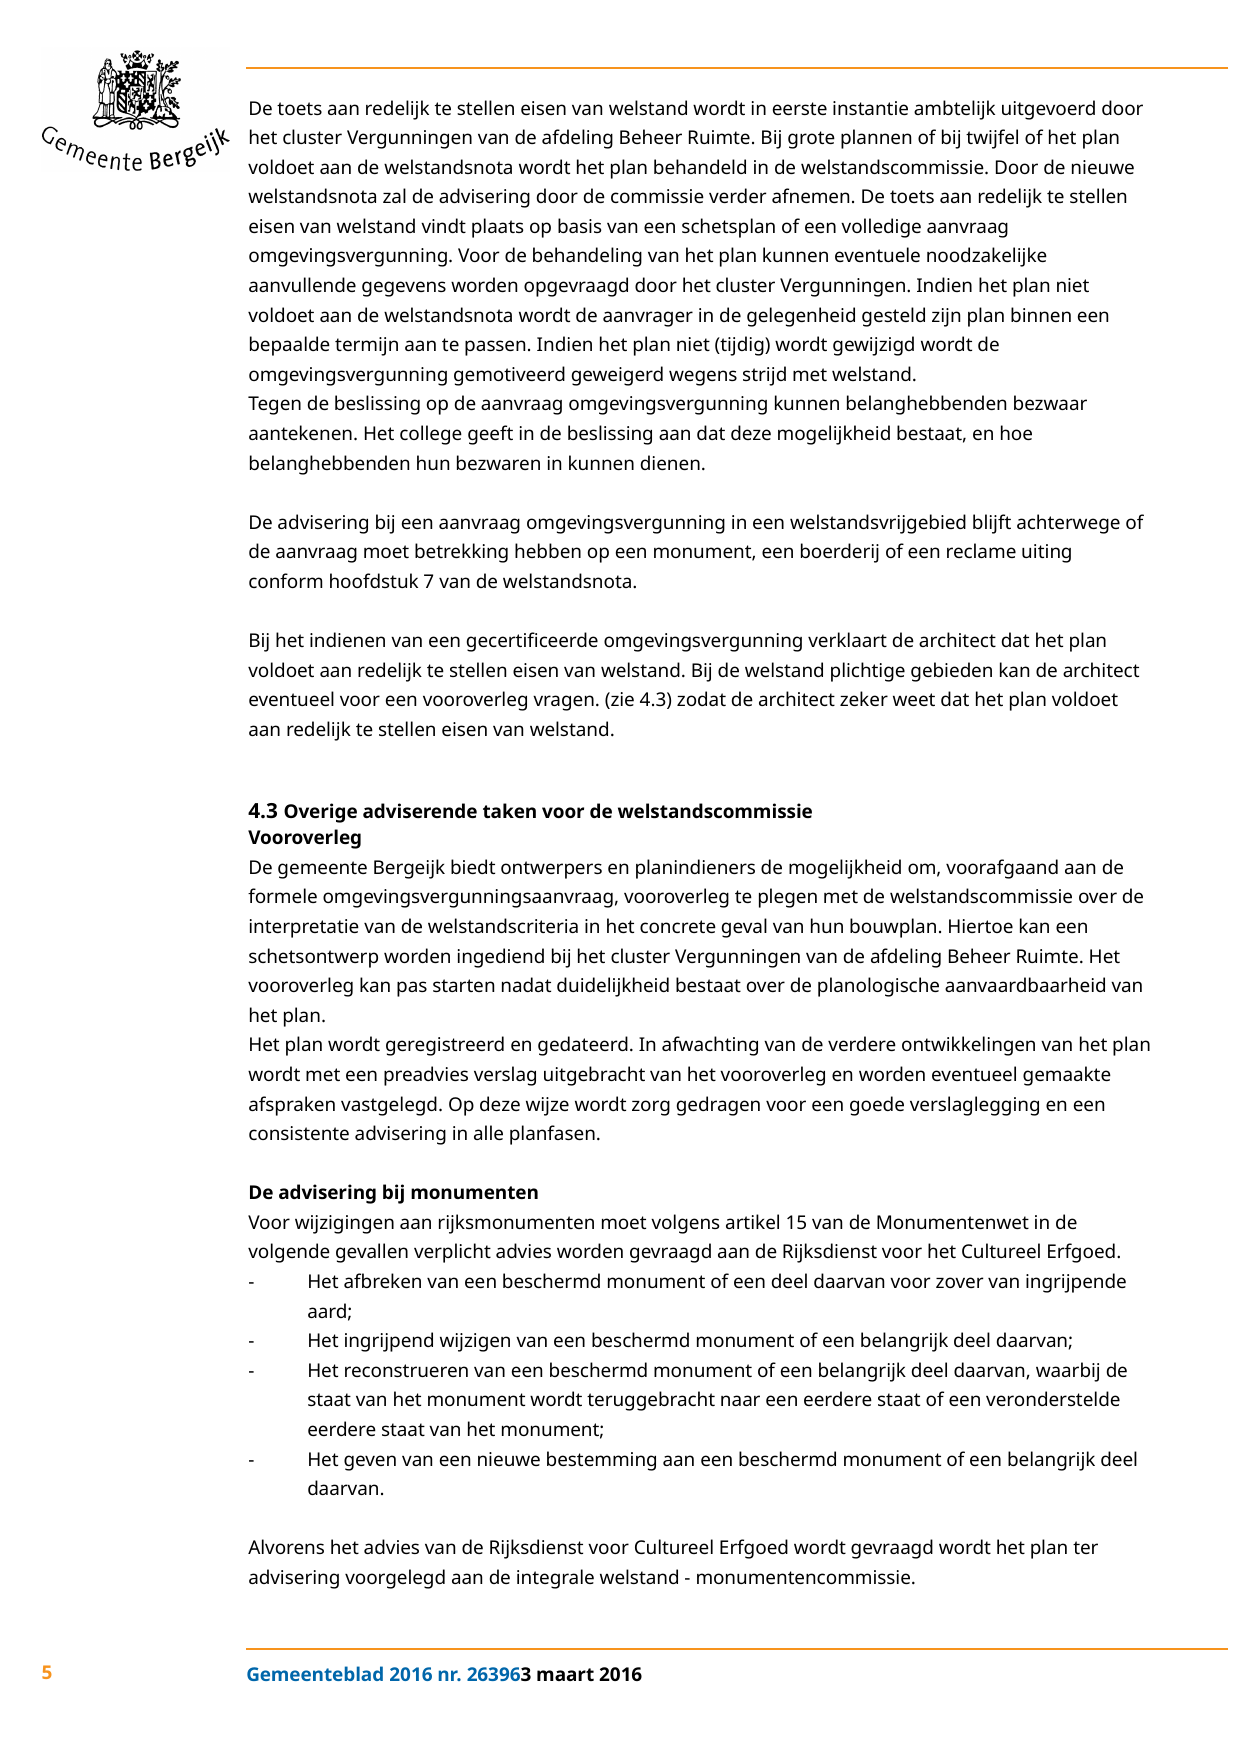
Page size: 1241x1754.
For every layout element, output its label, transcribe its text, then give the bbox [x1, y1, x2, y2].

list Het ingrijpend wijzigen van een beschermd monument of een belangrijk deel daarvan; [248, 1327, 1152, 1353]
text Tegen de beslissing op de aanvraag omgevingsvergunning kunnen belanghebbenden bezwaar aantekenen. Het college geeft in de beslissing aan dat deze mogelijkheid bestaat, en hoe belanghebbenden hun bezwaren in kunnen dienen. [248, 391, 1152, 476]
picture [41, 47, 231, 172]
text Bij het indienen van een gecertificeerde omgevingsvergunning verklaart de architect dat het plan voldoet aan redelijk te stellen eisen van welstand. Bij de welstand plichtige gebieden kan de architect eventueel voor een vooroverleg vragen. (zie 4.3) zodat de architect zeker weet dat het plan voldoet aan redelijk te stellen eisen van welstand. [248, 627, 1152, 742]
list Het reconstrueren van een beschermd monument of een belangrijk deel daarvan, waarbij de staat van het monument wordt teruggebracht naar een eerdere staat of een veronderstelde eerdere staat van het monument; [248, 1357, 1152, 1442]
text De advisering bij een aanvraag omgevingsvergunning in een welstandsvrijgebied blijft achterwege of de aanvraag moet betrekking hebben op een monument, een boerderij of een reclame uiting conform hoofdstuk 7 van de welstandsnota. [248, 509, 1152, 594]
text Alvorens het advies van de Rijksdienst voor Cultureel Erfgoed wordt gevraagd wordt het plan ter advisering voorgelegd aan de integrale welstand - monumentencommissie. [248, 1534, 1152, 1590]
text Voor wijzigingen aan rijksmonumenten moet volgens artikel 15 van de Monumentenwet in de volgende gevallen verplicht advies worden gevraagd aan de Rijksdienst voor het Cultureel Erfgoed. [248, 1209, 1152, 1264]
list Het afbreken van een beschermd monument of een deel daarvan voor zover van ingrijpende aard; [248, 1268, 1152, 1323]
text Het plan wordt geregistreerd en gedateerd. In afwachting van de verdere ontwikkelingen van het plan wordt met een preadvies verslag uitgebracht van het vooroverleg en worden eventueel gemaakte afspraken vastgelegd. Op deze wijze wordt zorg gedragen voor een goede verslaglegging en een consistente advisering in alle planfasen. [248, 1032, 1152, 1146]
text Vooroverleg [248, 824, 1152, 850]
text De gemeente Bergeijk biedt ontwerpers en planindieners de mogelijkheid om, voorafgaand aan de formele omgevingsvergunningsaanvraag, vooroverleg te plegen met de welstandscommissie over de interpretatie van de welstandscriteria in het concrete geval van hun bouwplan. Hiertoe kan een schetsontwerp worden ingediend bij het cluster Vergunningen van de afdeling Beheer Ruimte. Het vooroverleg kan pas starten nadat duidelijkheid bestaat over de planologische aanvaardbaarheid van het plan. [248, 854, 1152, 1028]
list Het geven van een nieuwe bestemming aan een beschermd monument of een belangrijk deel daarvan. [248, 1446, 1152, 1501]
text 4.3 Overige adviserende taken voor de welstandscommissie [248, 796, 1152, 824]
text De advisering bij monumenten [248, 1179, 1152, 1205]
text De toets aan redelijk te stellen eisen van welstand wordt in eerste instantie ambtelijk uitgevoerd door het cluster Vergunningen van de afdeling Beheer Ruimte. Bij grote plannen of bij twijfel of het plan voldoet aan de welstandsnota wordt het plan behandeld in de welstandscommissie. Door de nieuwe welstandsnota zal de advisering door de commissie verder afnemen. De toets aan redelijk te stellen eisen van welstand vindt plaats op basis van een schetsplan of een volledige aanvraag omgevingsvergunning. Voor de behandeling van het plan kunnen eventuele noodzakelijke aanvullende gegevens worden opgevraagd door het cluster Vergunningen. Indien het plan niet voldoet aan de welstandsnota wordt de aanvrager in de gelegenheid gesteld zijn plan binnen een bepaalde termijn aan te passen. Indien het plan niet (tijdig) wordt gewijzigd wordt de omgevingsvergunning gemotiveerd geweigerd wegens strijd met welstand. [248, 95, 1152, 387]
